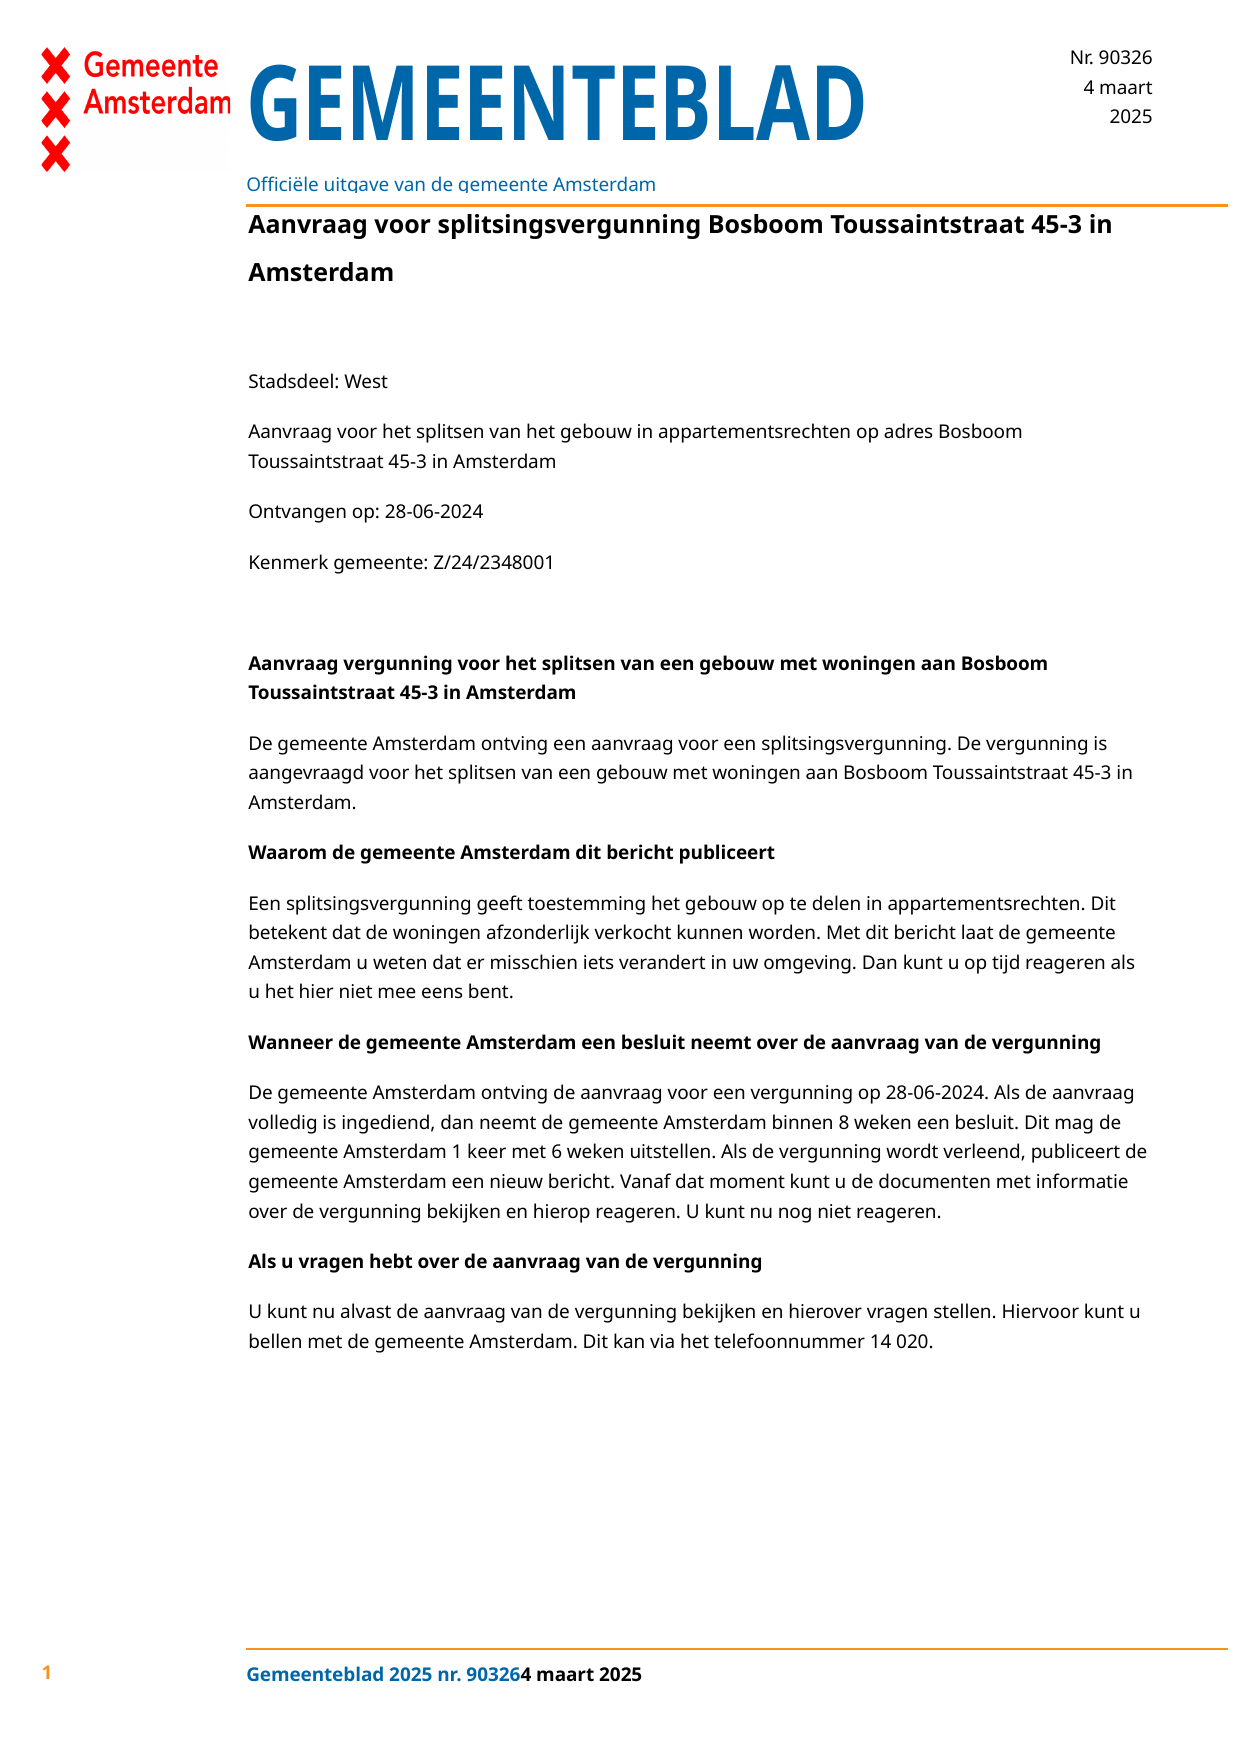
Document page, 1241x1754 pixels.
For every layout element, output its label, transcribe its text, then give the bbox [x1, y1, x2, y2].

text U kunt nu alvast de aanvraag van de vergunning bekijken en hierover vragen stellen. Hiervoor kunt u bellen met de gemeente Amsterdam. Dit kan via het telefoonnummer 14 020. [248, 1299, 1152, 1354]
text Aanvraag voor het splitsen van het gebouw in appartementsrechten op adres Bosboom Toussaintstraat 45-3 in Amsterdam [248, 419, 1152, 474]
text Aanvraag vergunning voor het splitsen van een gebouw met woningen aan Bosboom Toussaintstraat 45-3 in Amsterdam [248, 650, 1152, 705]
text Stadsdeel: West [248, 368, 1152, 394]
text Een splitsingsvergunning geeft toestemming het gebouw op te delen in appartementsrechten. Dit betekent dat de woningen afzonderlijk verkocht kunnen worden. Met dit bericht laat de gemeente Amsterdam u weten dat er misschien iets verandert in uw omgeving. Dan kunt u op tijd reageren als u het hier niet mee eens bent. [248, 890, 1152, 1004]
text Wanneer de gemeente Amsterdam een besluit neemt over de aanvraag van de vergunning [248, 1029, 1152, 1055]
picture [41, 47, 231, 172]
text Als u vragen hebt over de aanvraag van de vergunning [248, 1248, 1152, 1274]
text Kenmerk gemeente: Z/24/2348001 [248, 549, 1152, 575]
text De gemeente Amsterdam ontving de aanvraag voor een vergunning op 28-06-2024. Als de aanvraag volledig is ingediend, dan neemt de gemeente Amsterdam binnen 8 weken een besluit. Dit mag de gemeente Amsterdam 1 keer met 6 weken uitstellen. Als de vergunning wordt verleend, publiceert de gemeente Amsterdam een nieuw bericht. Vanaf dat moment kunt u de documenten met informatie over de vergunning bekijken en hierop reageren. U kunt nu nog niet reageren. [248, 1079, 1152, 1224]
text Ontvangen op: 28-06-2024 [248, 499, 1152, 524]
text Waarom de gemeente Amsterdam dit bericht publiceert [248, 839, 1152, 865]
text Aanvraag voor splitsingsvergunning Bosboom Toussaintstraat 45-3 in Amsterdam [248, 207, 1152, 288]
text De gemeente Amsterdam ontving een aanvraag voor een splitsingsvergunning. De vergunning is aangevraagd voor het splitsen van een gebouw met woningen aan Bosboom Toussaintstraat 45-3 in Amsterdam. [248, 730, 1152, 815]
